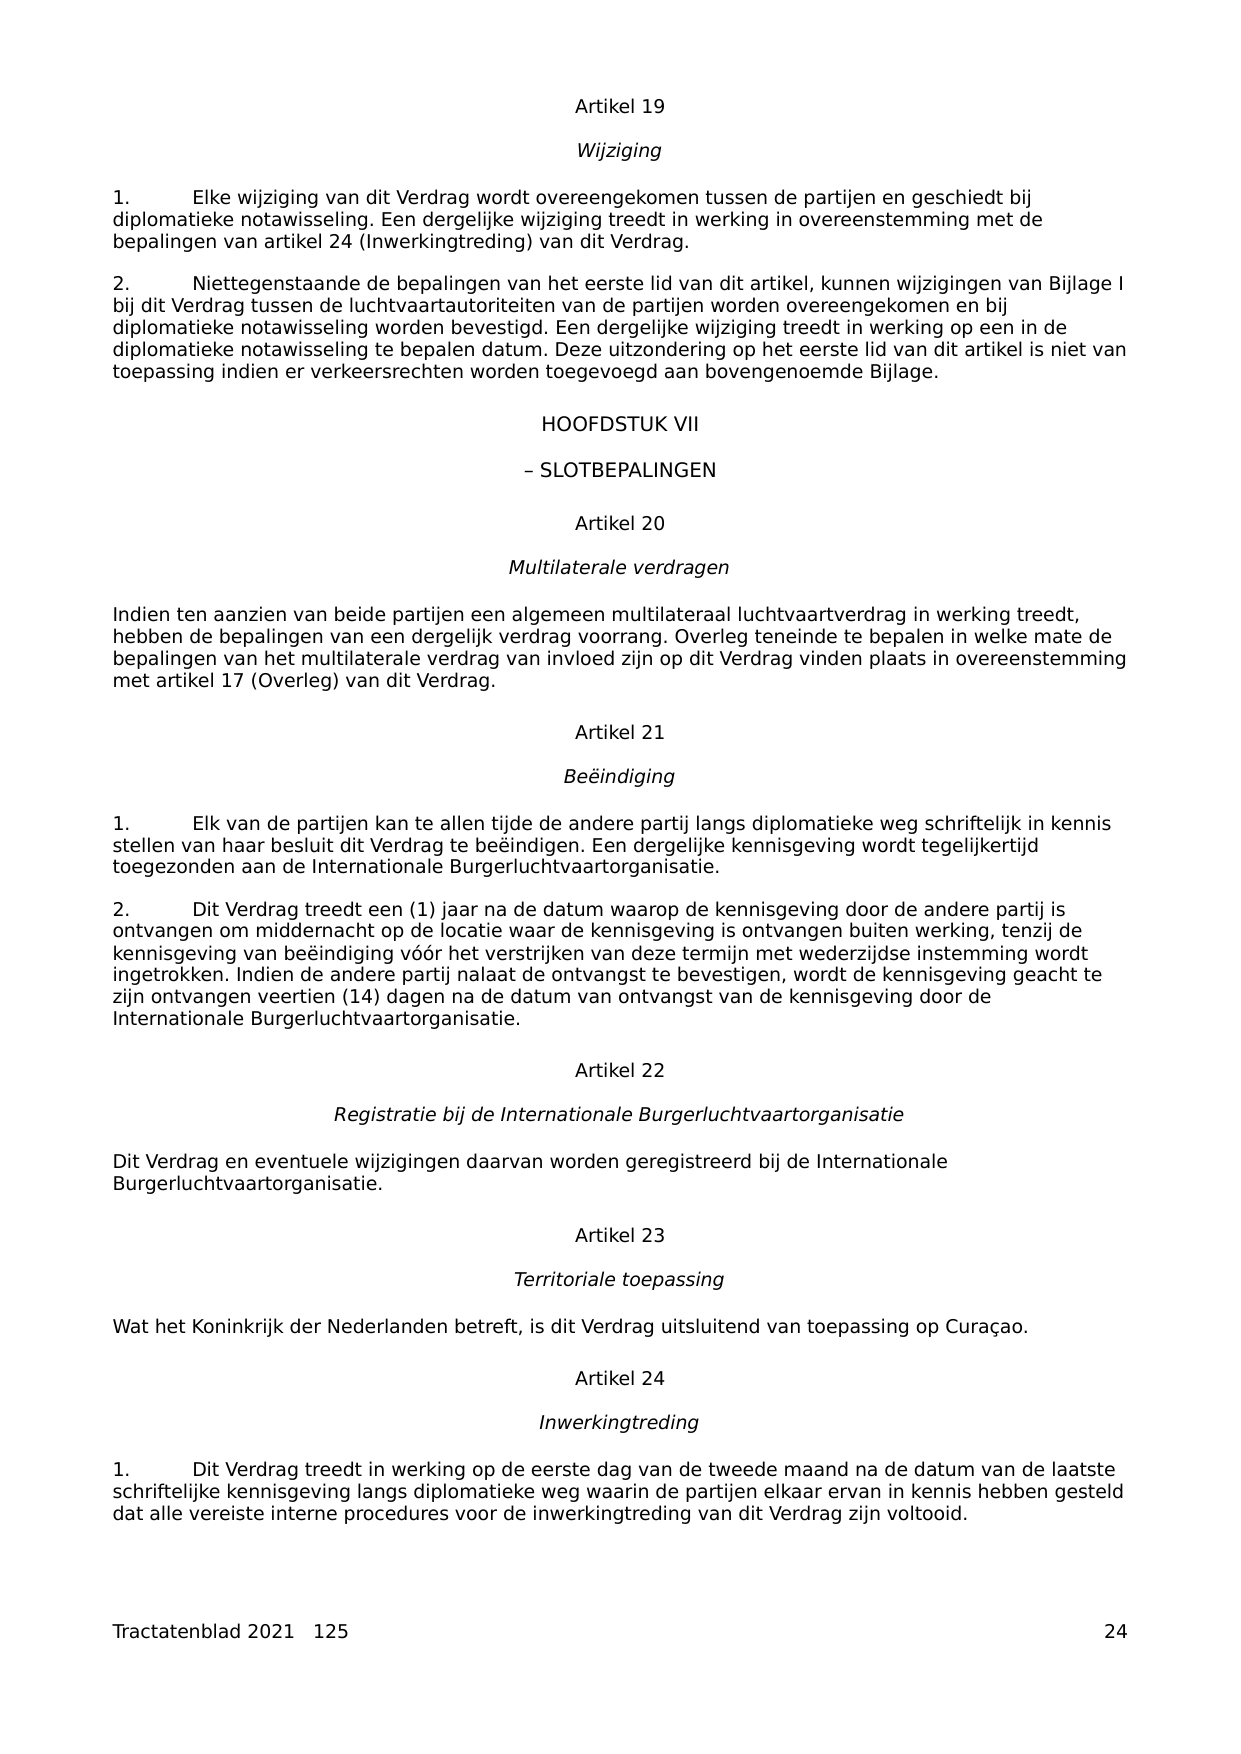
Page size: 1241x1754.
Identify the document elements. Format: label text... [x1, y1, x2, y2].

subtitle Artikel 22 Registratie bij de Internationale Burgerluchtvaartorganisatie [112, 1060, 1128, 1126]
text 1. Dit Verdrag treedt in werking op de eerste dag van de tweede maand na de datum van de laatste schriftelijke kennisgeving langs diplomatieke weg waarin de partijen elkaar ervan in kennis hebben gesteld dat alle vereiste interne procedures voor de inwerkingtreding van dit Verdrag zijn voltooid. [112, 1459, 1128, 1525]
text 1. Elke wijziging van dit Verdrag wordt overeengekomen tussen de partijen en geschiedt bij diplomatieke notawisseling. Een dergelijke wijziging treedt in werking in overeenstemming met de bepalingen van artikel 24 (Inwerkingtreding) van dit Verdrag. [112, 187, 1128, 253]
subtitle Artikel 23 Territoriale toepassing [112, 1225, 1128, 1291]
text 2. Niettegenstaande de bepalingen van het eerste lid van dit artikel, kunnen wijzigingen van Bijlage I bij dit Verdrag tussen de luchtvaartautoriteiten van de partijen worden overeengekomen en bij diplomatieke notawisseling worden bevestigd. Een dergelijke wijziging treedt in werking op een in de diplomatieke notawisseling te bepalen datum. Deze uitzondering op het eerste lid van dit artikel is niet van toepassing indien er verkeersrechten worden toegevoegd aan bovengenoemde Bijlage. [112, 273, 1128, 383]
subtitle HOOFDSTUK VII – SLOTBEPALINGEN [112, 413, 1128, 483]
subtitle Artikel 24 Inwerkingtreding [112, 1368, 1128, 1434]
subtitle Artikel 19 Wijziging [112, 96, 1128, 162]
text Wat het Koninkrijk der Nederlanden betreft, is dit Verdrag uitsluitend van toepassing op Curaçao. [112, 1316, 1128, 1338]
text Dit Verdrag en eventuele wijzigingen daarvan worden geregistreerd bij de Internationale Burgerluchtvaartorganisatie. [112, 1151, 1128, 1195]
subtitle Artikel 21 Beëindiging [112, 722, 1128, 787]
text Indien ten aanzien van beide partijen een algemeen multilateraal luchtvaartverdrag in werking treedt, hebben de bepalingen van een dergelijk verdrag voorrang. Overleg teneinde te bepalen in welke mate de bepalingen van het multilaterale verdrag van invloed zijn op dit Verdrag vinden plaats in overeenstemming met artikel 17 (Overleg) van dit Verdrag. [112, 604, 1128, 692]
text 1. Elk van de partijen kan te allen tijde de andere partij langs diplomatieke weg schriftelijk in kennis stellen van haar besluit dit Verdrag te beëindigen. Een dergelijke kennisgeving wordt tegelijkertijd toegezonden aan de Internationale Burgerluchtvaartorganisatie. [112, 812, 1128, 878]
text 2. Dit Verdrag treedt een (1) jaar na de datum waarop de kennisgeving door de andere partij is ontvangen om middernacht op de locatie waar de kennisgeving is ontvangen buiten werking, tenzij de kennisgeving van beëindiging vóór het verstrijken van deze termijn met wederzijdse instemming wordt ingetrokken. Indien de andere partij nalaat de ontvangst te bevestigen, wordt de kennisgeving geacht te zijn ontvangen veertien (14) dagen na de datum van ontvangst van de kennisgeving door de Internationale Burgerluchtvaartorganisatie. [112, 898, 1128, 1030]
subtitle Artikel 20 Multilaterale verdragen [112, 513, 1128, 579]
